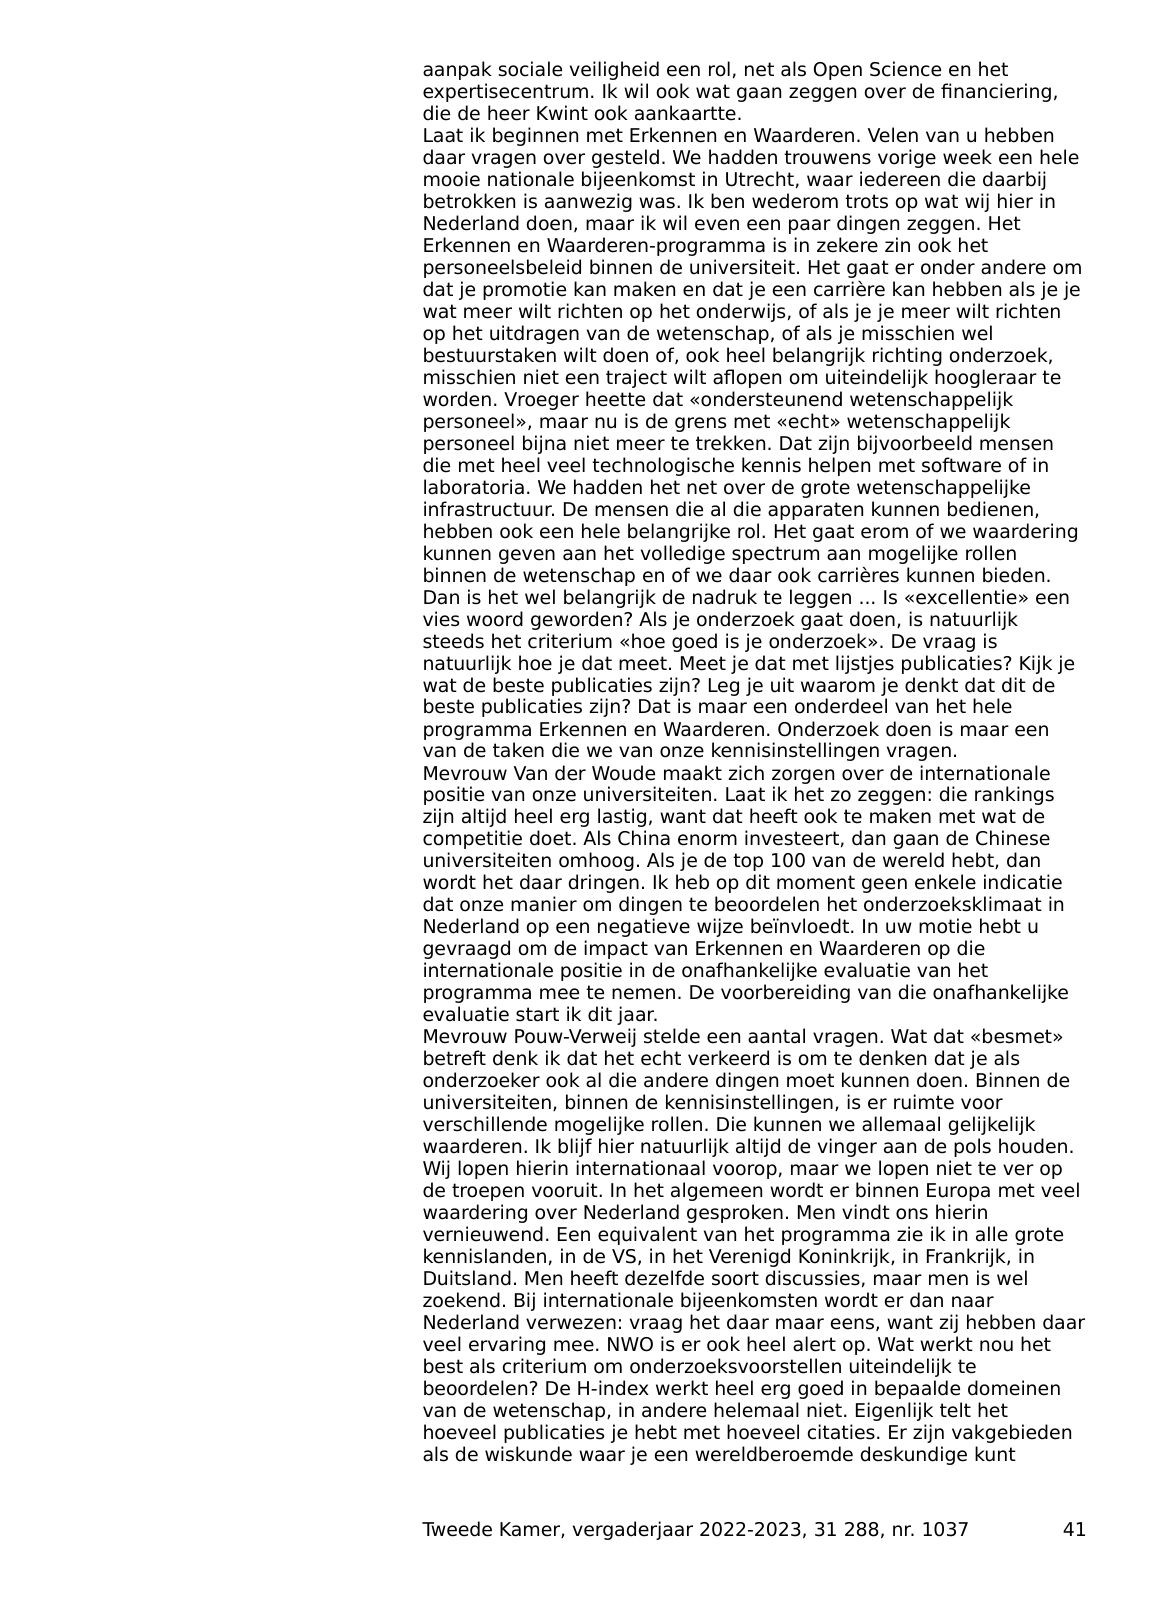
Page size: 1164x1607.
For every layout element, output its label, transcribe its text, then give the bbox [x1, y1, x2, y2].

text aanpak sociale veiligheid een rol, net als Open Science en het expertisecentrum. Ik wil ook wat gaan zeggen over de financiering, die de heer Kwint ook aankaartte. [422, 59, 1087, 125]
text Mevrouw Van der Woude maakt zich zorgen over de internationale positie van onze universiteiten. Laat ik het zo zeggen: die rankings zijn altijd heel erg lastig, want dat heeft ook te maken met wat de competitie doet. Als China enorm investeert, dan gaan de Chinese universiteiten omhoog. Als je de top 100 van de wereld hebt, dan wordt het daar dringen. Ik heb op dit moment geen enkele indicatie dat onze manier om dingen te beoordelen het onderzoeksklimaat in Nederland op een negatieve wijze beïnvloedt. In uw motie hebt u gevraagd om de impact van Erkennen en Waarderen op die internationale positie in de onafhankelijke evaluatie van het programma mee te nemen. De voorbereiding van die onafhankelijke evaluatie start ik dit jaar. [422, 762, 1087, 1026]
text Mevrouw Pouw-Verweij stelde een aantal vragen. Wat dat «besmet» betreft denk ik dat het echt verkeerd is om te denken dat je als onderzoeker ook al die andere dingen moet kunnen doen. Binnen de universiteiten, binnen de kennisinstellingen, is er ruimte voor verschillende mogelijke rollen. Die kunnen we allemaal gelijkelijk waarderen. Ik blijf hier natuurlijk altijd de vinger aan de pols houden. Wij lopen hierin internationaal voorop, maar we lopen niet te ver op de troepen vooruit. In het algemeen wordt er binnen Europa met veel waardering over Nederland gesproken. Men vindt ons hierin vernieuwend. Een equivalent van het programma zie ik in alle grote kennislanden, in de VS, in het Verenigd Koninkrijk, in Frankrijk, in Duitsland. Men heeft dezelfde soort discussies, maar men is wel zoekend. Bij internationale bijeenkomsten wordt er dan naar Nederland verwezen: vraag het daar maar eens, want zij hebben daar veel ervaring mee. NWO is er ook heel alert op. Wat werkt nou het best als criterium om onderzoeksvoorstellen uiteindelijk te beoordelen? De H-index werkt heel erg goed in bepaalde domeinen van de wetenschap, in andere helemaal niet. Eigenlijk telt het hoeveel publicaties je hebt met hoeveel citaties. Er zijn vakgebieden als de wiskunde waar je een wereldberoemde deskundige kunt [422, 1026, 1087, 1466]
text Laat ik beginnen met Erkennen en Waarderen. Velen van u hebben daar vragen over gesteld. We hadden trouwens vorige week een hele mooie nationale bijeenkomst in Utrecht, waar iedereen die daarbij betrokken is aanwezig was. Ik ben wederom trots op wat wij hier in Nederland doen, maar ik wil even een paar dingen zeggen. Het Erkennen en Waarderen-programma is in zekere zin ook het personeelsbeleid binnen de universiteit. Het gaat er onder andere om dat je promotie kan maken en dat je een carrière kan hebben als je je wat meer wilt richten op het onderwijs, of als je je meer wilt richten op het uitdragen van de wetenschap, of als je misschien wel bestuurstaken wilt doen of, ook heel belangrijk richting onderzoek, misschien niet een traject wilt aflopen om uiteindelijk hoogleraar te worden. Vroeger heette dat «ondersteunend wetenschappelijk personeel», maar nu is de grens met «echt» wetenschappelijk personeel bijna niet meer te trekken. Dat zijn bijvoorbeeld mensen die met heel veel technologische kennis helpen met software of in laboratoria. We hadden het net over de grote wetenschappelijke infrastructuur. De mensen die al die apparaten kunnen bedienen, hebben ook een hele belangrijke rol. Het gaat erom of we waardering kunnen geven aan het volledige spectrum aan mogelijke rollen binnen de wetenschap en of we daar ook carrières kunnen bieden. Dan is het wel belangrijk de nadruk te leggen ... Is «excellentie» een vies woord geworden? Als je onderzoek gaat doen, is natuurlijk steeds het criterium «hoe goed is je onderzoek». De vraag is natuurlijk hoe je dat meet. Meet je dat met lijstjes publicaties? Kijk je wat de beste publicaties zijn? Leg je uit waarom je denkt dat dit de beste publicaties zijn? Dat is maar een onderdeel van het hele programma Erkennen en Waarderen. Onderzoek doen is maar een van de taken die we van onze kennisinstellingen vragen. [422, 125, 1087, 762]
